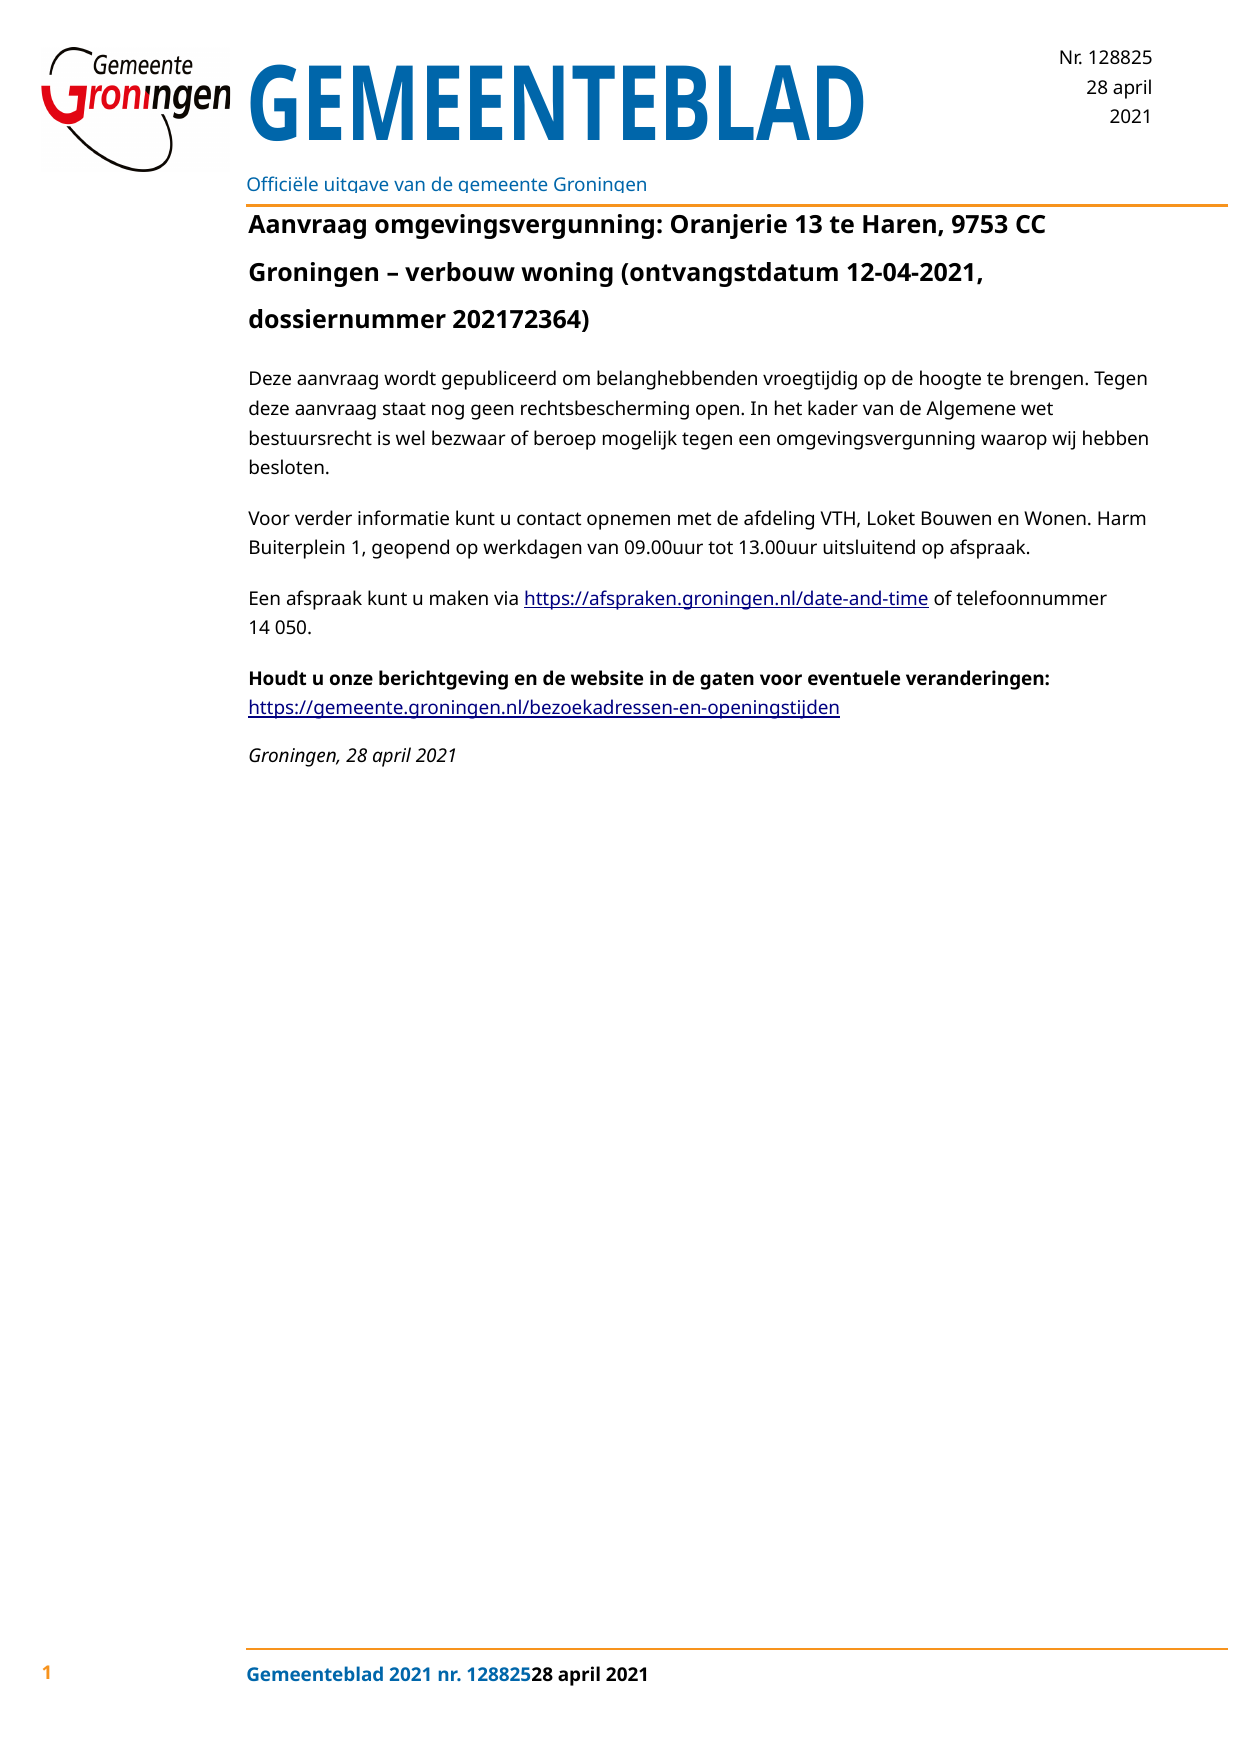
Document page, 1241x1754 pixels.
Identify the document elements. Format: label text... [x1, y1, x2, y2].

text Voor verder informatie kunt u contact opnemen met de afdeling VTH, Loket Bouwen en Wonen. Harm Buiterplein 1, geopend op werkdagen van 09.00uur tot 13.00uur uitsluitend op afspraak. [248, 505, 1152, 560]
text Houdt u onze berichtgeving en de website in de gaten voor eventuele veranderingen: https://gemeente.groningen.nl/bezoekadressen-en-openingstijden [248, 665, 1152, 720]
text Deze aanvraag wordt gepubliceerd om belanghebbenden vroegtijdig op de hoogte te brengen. Tegen deze aanvraag staat nog geen rechtsbescherming open. In het kader van de Algemene wet bestuursrecht is wel bezwaar of beroep mogelijk tegen een omgevingsvergunning waarop wij hebben besloten. [248, 366, 1152, 480]
text Een afspraak kunt u maken via https://afspraken.groningen.nl/date-and-time of telefoonnummer 14 050. [248, 585, 1152, 640]
picture [41, 47, 231, 172]
text Groningen, 28 april 2021 [248, 742, 1152, 768]
text Aanvraag omgevingsvergunning: Oranjerie 13 te Haren, 9753 CC Groningen – verbouw woning (ontvangstdatum 12-04-2021, dossiernummer 202172364) [248, 207, 1152, 336]
